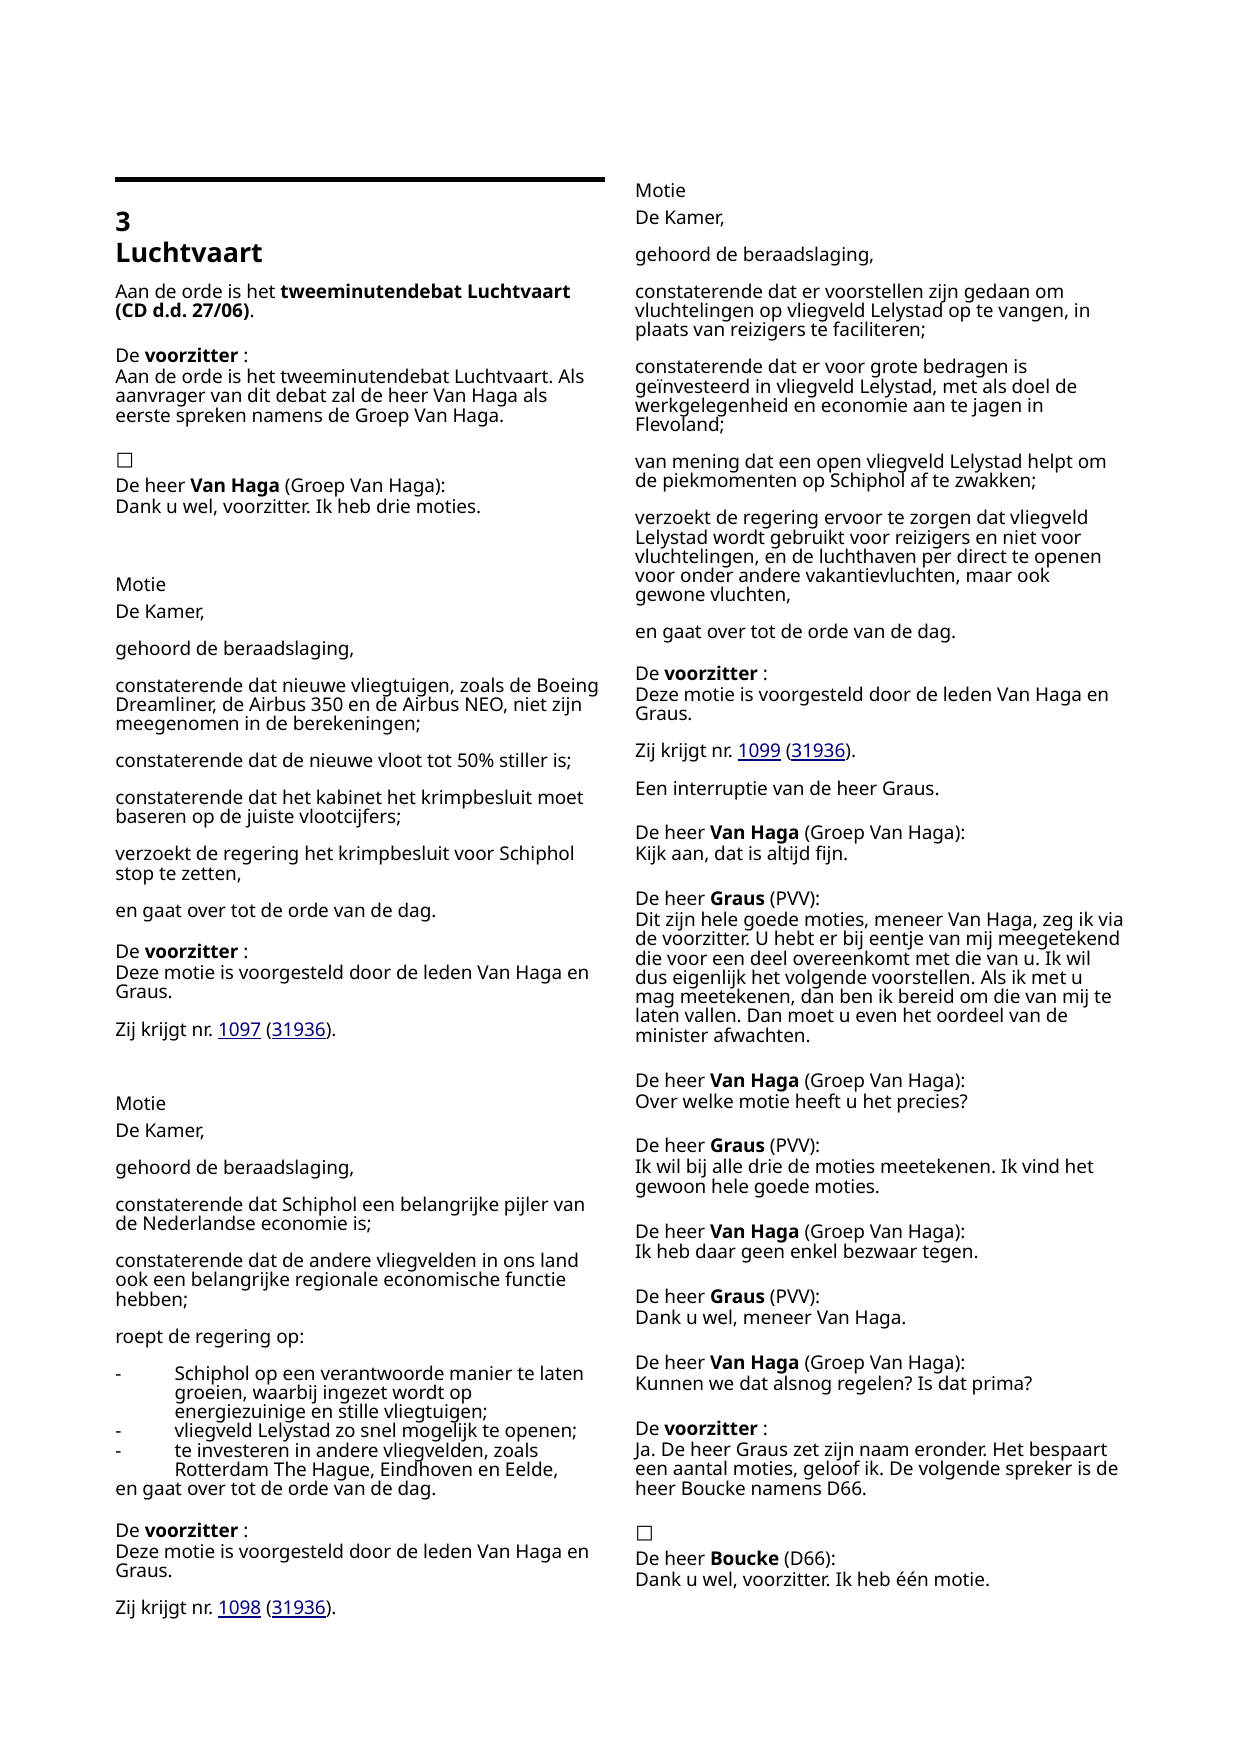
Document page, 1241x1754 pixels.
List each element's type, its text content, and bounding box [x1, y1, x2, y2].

text De voorzitter : [635, 1415, 1125, 1441]
text Motie [115, 571, 605, 597]
text en gaat over tot de orde van de dag. [635, 623, 1125, 643]
text De Kamer, [635, 209, 1125, 228]
text Deze motie is voorgesteld door de leden Van Haga en Graus. [635, 686, 1125, 725]
text constaterende dat nieuwe vliegtuigen, zoals de Boeing Dreamliner, de Airbus 350 en de Airbus NEO, niet zijn meegenomen in de berekeningen; [115, 677, 605, 734]
text Dank u wel, voorzitter. Ik heb één motie. [635, 1571, 1125, 1590]
text Een interruptie van de heer Graus. [635, 779, 1125, 799]
text Ik heb daar geen enkel bezwaar tegen. [635, 1243, 1125, 1263]
text De heer Van Haga (Groep Van Haga): [635, 1218, 1125, 1243]
text gehoord de beraadslaging, [115, 1159, 605, 1178]
text en gaat over tot de orde van de dag. [115, 1480, 605, 1499]
text roept de regering op: [115, 1328, 605, 1347]
text Aan de orde is het tweeminutendebat Luchtvaart. Als aanvrager van dit debat zal de heer Van Haga als eerste spreken namens de Groep Van Haga. [115, 368, 605, 426]
text constaterende dat Schiphol een belangrijke pijler van de Nederlandse economie is; [115, 1196, 605, 1234]
list Schiphol op een verantwoorde manier te laten groeien, waarbij ingezet wordt op energiezuinige en stille vliegtuigen; [115, 1364, 605, 1422]
text Over welke motie heeft u het precies? [635, 1093, 1125, 1112]
text Dit zijn hele goede moties, meneer Van Haga, zeg ik via de voorzitter. U hebt er bij eentje van mij meegetekend die voor een deel overeenkomt met die van u. Ik wil dus eigenlijk het volgende voorstellen. Als ik met u mag meetekenen, dan ben ik bereid om die van mij te laten vallen. Dan moet u even het oordeel van de minister afwachten. [635, 911, 1125, 1046]
text De heer Boucke (D66): [635, 1545, 1125, 1571]
text gehoord de beraadslaging, [635, 246, 1125, 265]
text gehoord de beraadslaging, [115, 639, 605, 659]
text Deze motie is voorgesteld door de leden Van Haga en Graus. [115, 1543, 605, 1581]
text De voorzitter : [115, 342, 605, 368]
text verzoekt de regering het krimpbesluit voor Schiphol stop te zetten, [115, 845, 605, 884]
text Zij krijgt nr. 1099 (31936). [635, 742, 1125, 762]
text De heer Van Haga (Groep Van Haga): [635, 819, 1125, 845]
text ⬜ [635, 1520, 1125, 1545]
list vliegveld Lelystad zo snel mogelijk te openen; [115, 1422, 605, 1442]
text De voorzitter : [115, 1517, 605, 1543]
text De Kamer, [115, 1122, 605, 1141]
text Ik wil bij alle drie de moties meetekenen. Ik vind het gewoon hele goede moties. [635, 1158, 1125, 1197]
text Kijk aan, dat is altijd fijn. [635, 845, 1125, 864]
text De heer Van Haga (Groep Van Haga): [635, 1067, 1125, 1093]
text ⬜ [115, 447, 605, 472]
text De voorzitter : [115, 938, 605, 964]
text De heer Van Haga (Groep Van Haga): [115, 472, 605, 498]
text verzoekt de regering ervoor te zorgen dat vliegveld Lelystad wordt gebruikt voor reizigers en niet voor vluchtelingen, en de luchthaven per direct te openen voor onder andere vakantievluchten, maar ook gewone vluchten, [635, 509, 1125, 606]
text Ja. De heer Graus zet zijn naam eronder. Het bespaart een aantal moties, geloof ik. De volgende spreker is de heer Boucke namens D66. [635, 1441, 1125, 1499]
text De heer Van Haga (Groep Van Haga): [635, 1349, 1125, 1375]
text en gaat over tot de orde van de dag. [115, 902, 605, 921]
text De heer Graus (PVV): [635, 885, 1125, 911]
text De heer Graus (PVV): [635, 1133, 1125, 1158]
text Deze motie is voorgesteld door de leden Van Haga en Graus. [115, 964, 605, 1003]
text Kunnen we dat alsnog regelen? Is dat prima? [635, 1375, 1125, 1394]
text De heer Graus (PVV): [635, 1284, 1125, 1309]
text Dank u wel, meneer Van Haga. [635, 1309, 1125, 1329]
text constaterende dat de nieuwe vloot tot 50% stiller is; [115, 752, 605, 771]
list te investeren in andere vliegvelden, zoals Rotterdam The Hague, Eindhoven en Eelde, [115, 1442, 605, 1480]
text constaterende dat er voor grote bedragen is geïnvesteerd in vliegveld Lelystad, met als doel de werkgelegenheid en economie aan te jagen in Flevoland; [635, 358, 1125, 435]
text Zij krijgt nr. 1097 (31936). [115, 1021, 605, 1040]
text Zij krijgt nr. 1098 (31936). [115, 1599, 605, 1618]
text De voorzitter : [635, 660, 1125, 686]
text constaterende dat het kabinet het krimpbesluit moet baseren op de juiste vlootcijfers; [115, 789, 605, 828]
text Luchtvaart [115, 239, 605, 283]
text constaterende dat er voorstellen zijn gedaan om vluchtelingen op vliegveld Lelystad op te vangen, in plaats van reizigers te faciliteren; [635, 283, 1125, 341]
text constaterende dat de andere vliegvelden in ons land ook een belangrijke regionale economische functie hebben; [115, 1252, 605, 1310]
text Motie [115, 1090, 605, 1116]
text Motie [635, 177, 1125, 203]
text De Kamer, [115, 603, 605, 622]
text 3 [115, 203, 605, 239]
text Dank u wel, voorzitter. Ik heb drie moties. [115, 498, 605, 517]
text van mening dat een open vliegveld Lelystad helpt om de piekmomenten op Schiphol af te zwakken; [635, 453, 1125, 492]
text Aan de orde is het tweeminutendebat Luchtvaart (CD d.d. 27/06). [115, 283, 605, 322]
